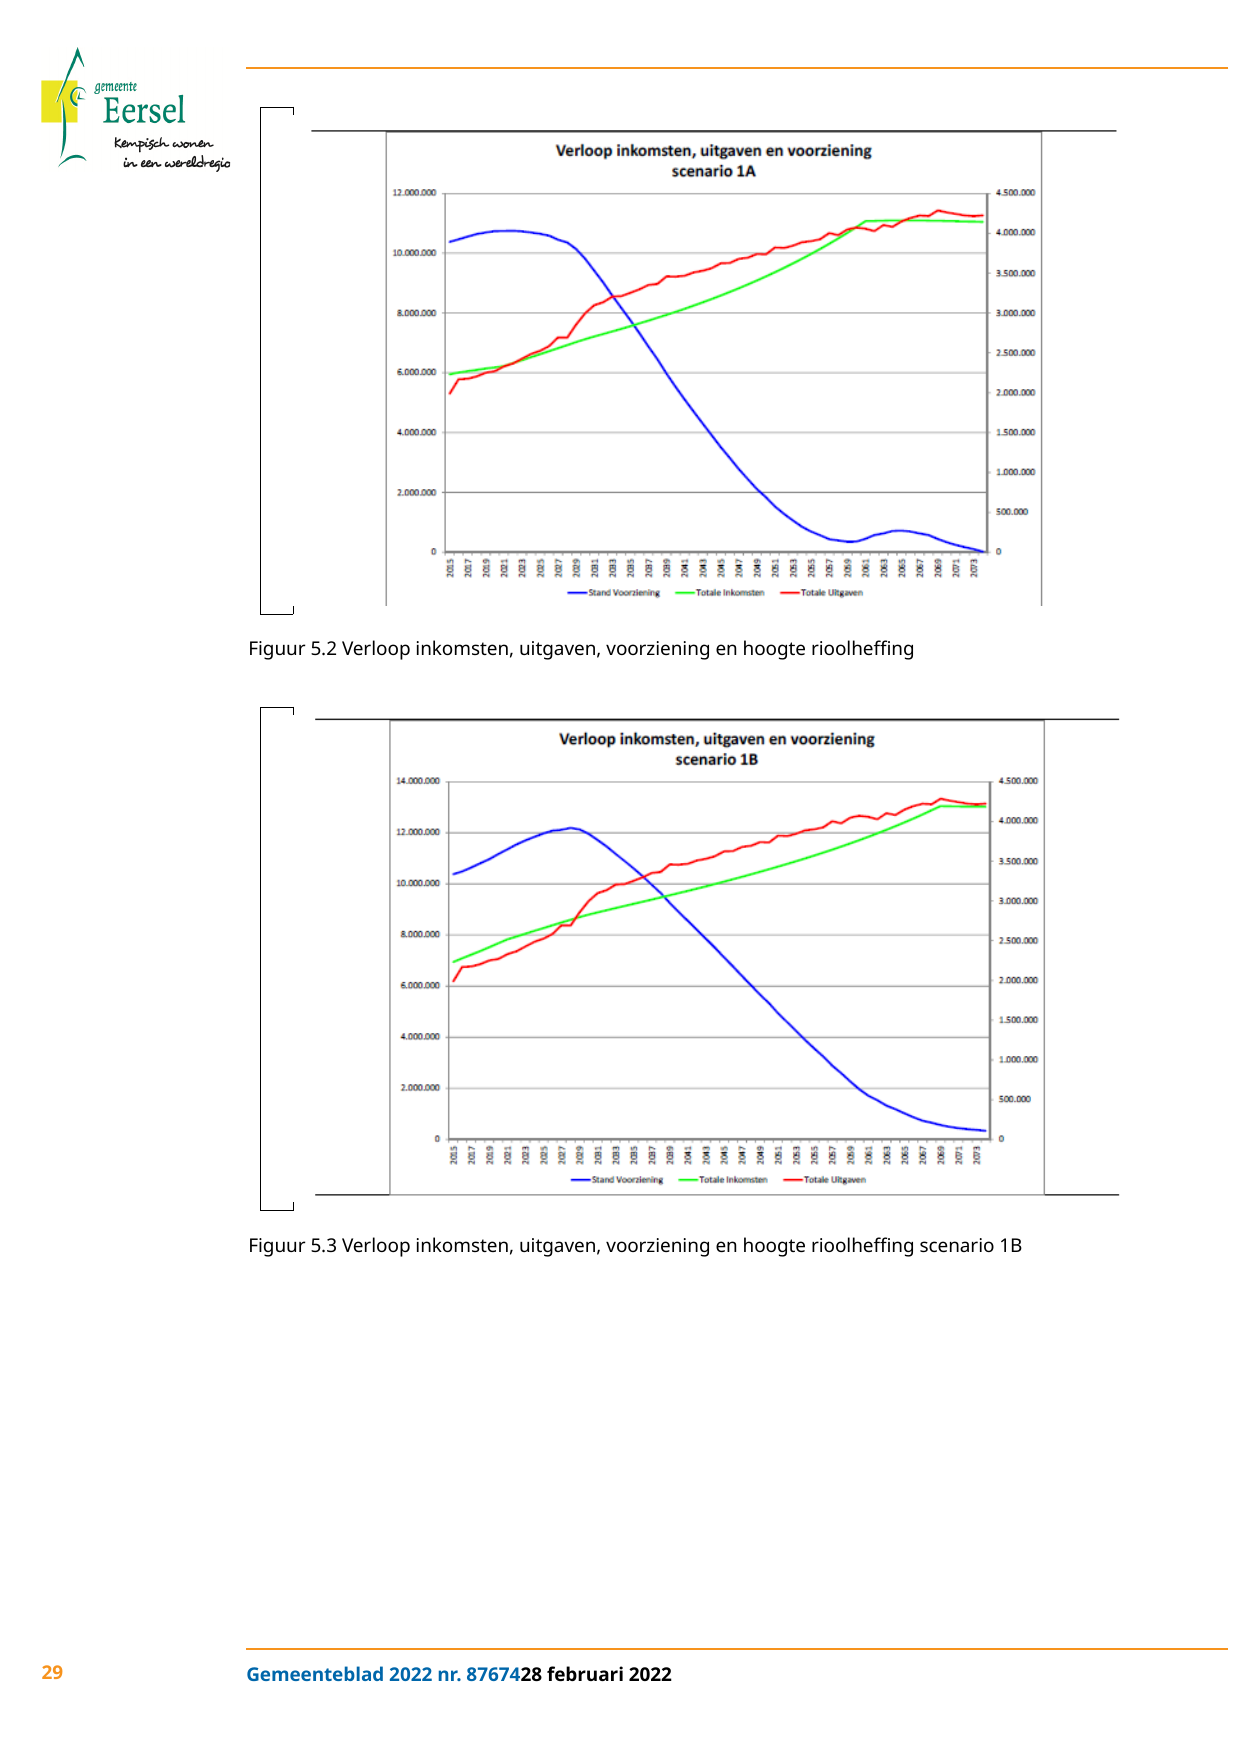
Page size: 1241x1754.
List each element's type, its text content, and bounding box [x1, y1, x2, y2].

picture [268, 715, 1155, 1202]
text Figuur 5.2 Verloop inkomsten, uitgaven, voorziening en hoogte rioolheffing [248, 636, 1152, 661]
text Figuur 5.3 Verloop inkomsten, uitgaven, voorziening en hoogte rioolheffing scenario 1B [248, 1232, 1152, 1258]
picture [268, 115, 1155, 606]
picture [41, 47, 231, 172]
